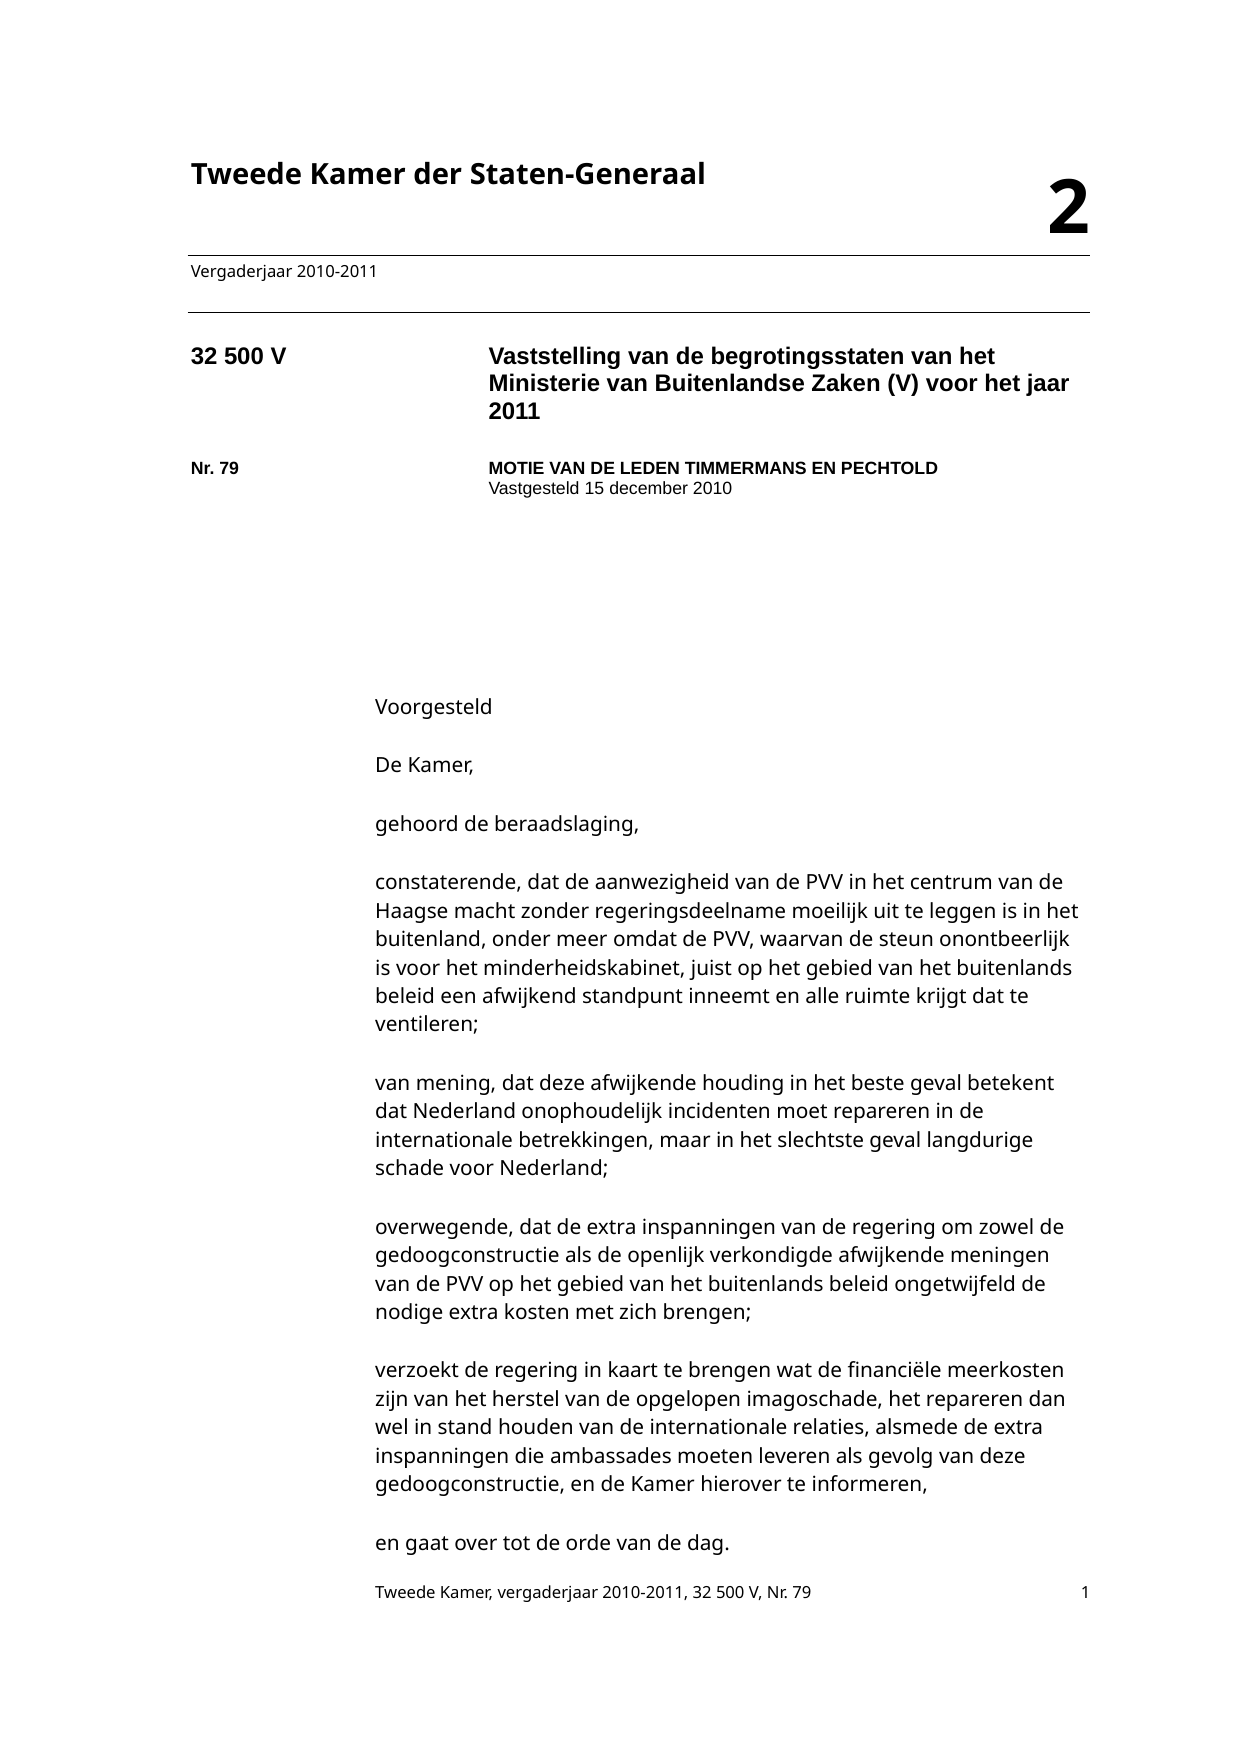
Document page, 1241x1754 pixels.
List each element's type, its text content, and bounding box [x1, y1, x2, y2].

table_cell [188, 313, 485, 339]
table_cell 32 500 V [188, 339, 485, 454]
table_cell Vaststelling van de begrotingsstaten van het Ministerie van Buitenlandse Zaken (V) voor het jaar 2011 [485, 339, 1090, 454]
table_cell MOTIE VAN DE LEDEN TIMMERMANS EN PECHTOLD Vastgesteld 15 december 2010 [485, 455, 1090, 573]
text overwegende, dat de extra inspanningen van de regering om zowel de gedoogconstructie als de openlijk verkondigde afwijkende meningen van de PVV op het gebied van het buitenlands beleid ongetwijfeld de nodige extra kosten met zich brengen; [375, 1212, 1090, 1326]
text Voorgesteld [375, 692, 1090, 721]
table_cell [485, 256, 1090, 312]
text De Kamer, [375, 751, 1090, 779]
table_cell [485, 313, 1090, 339]
text en gaat over tot de orde van de dag. [375, 1528, 1090, 1556]
text van mening, dat deze afwijkende houding in het beste geval betekent dat Nederland onophoudelijk incidenten moet repareren in de internationale betrekkingen, maar in het slechtste geval langdurige schade voor Nederland; [375, 1068, 1090, 1182]
text gehoord de beraadslaging, [375, 809, 1090, 837]
text verzoekt de regering in kaart te brengen wat de financiële meerkosten zijn van het herstel van de opgelopen imagoschade, het repareren dan wel in stand houden van de internationale relaties, alsmede de extra inspanningen die ambassades moeten leveren als gevolg van deze gedoogconstructie, en de Kamer hierover te informeren, [375, 1356, 1090, 1498]
table_header 2 [910, 150, 1090, 255]
table_cell Nr. 79 [188, 455, 485, 573]
table_header Tweede Kamer der Staten-Generaal [188, 150, 909, 255]
text constaterende, dat de aanwezigheid van de PVV in het centrum van de Haagse macht zonder regeringsdeelname moeilijk uit te leggen is in het buitenland, onder meer omdat de PVV, waarvan de steun onontbeerlijk is voor het minderheidskabinet, juist op het gebied van het buitenlands beleid een afwijkend standpunt inneemt en alle ruimte krijgt dat te ventileren; [375, 867, 1090, 1038]
table_cell Vergaderjaar 2010-2011 [188, 256, 485, 312]
